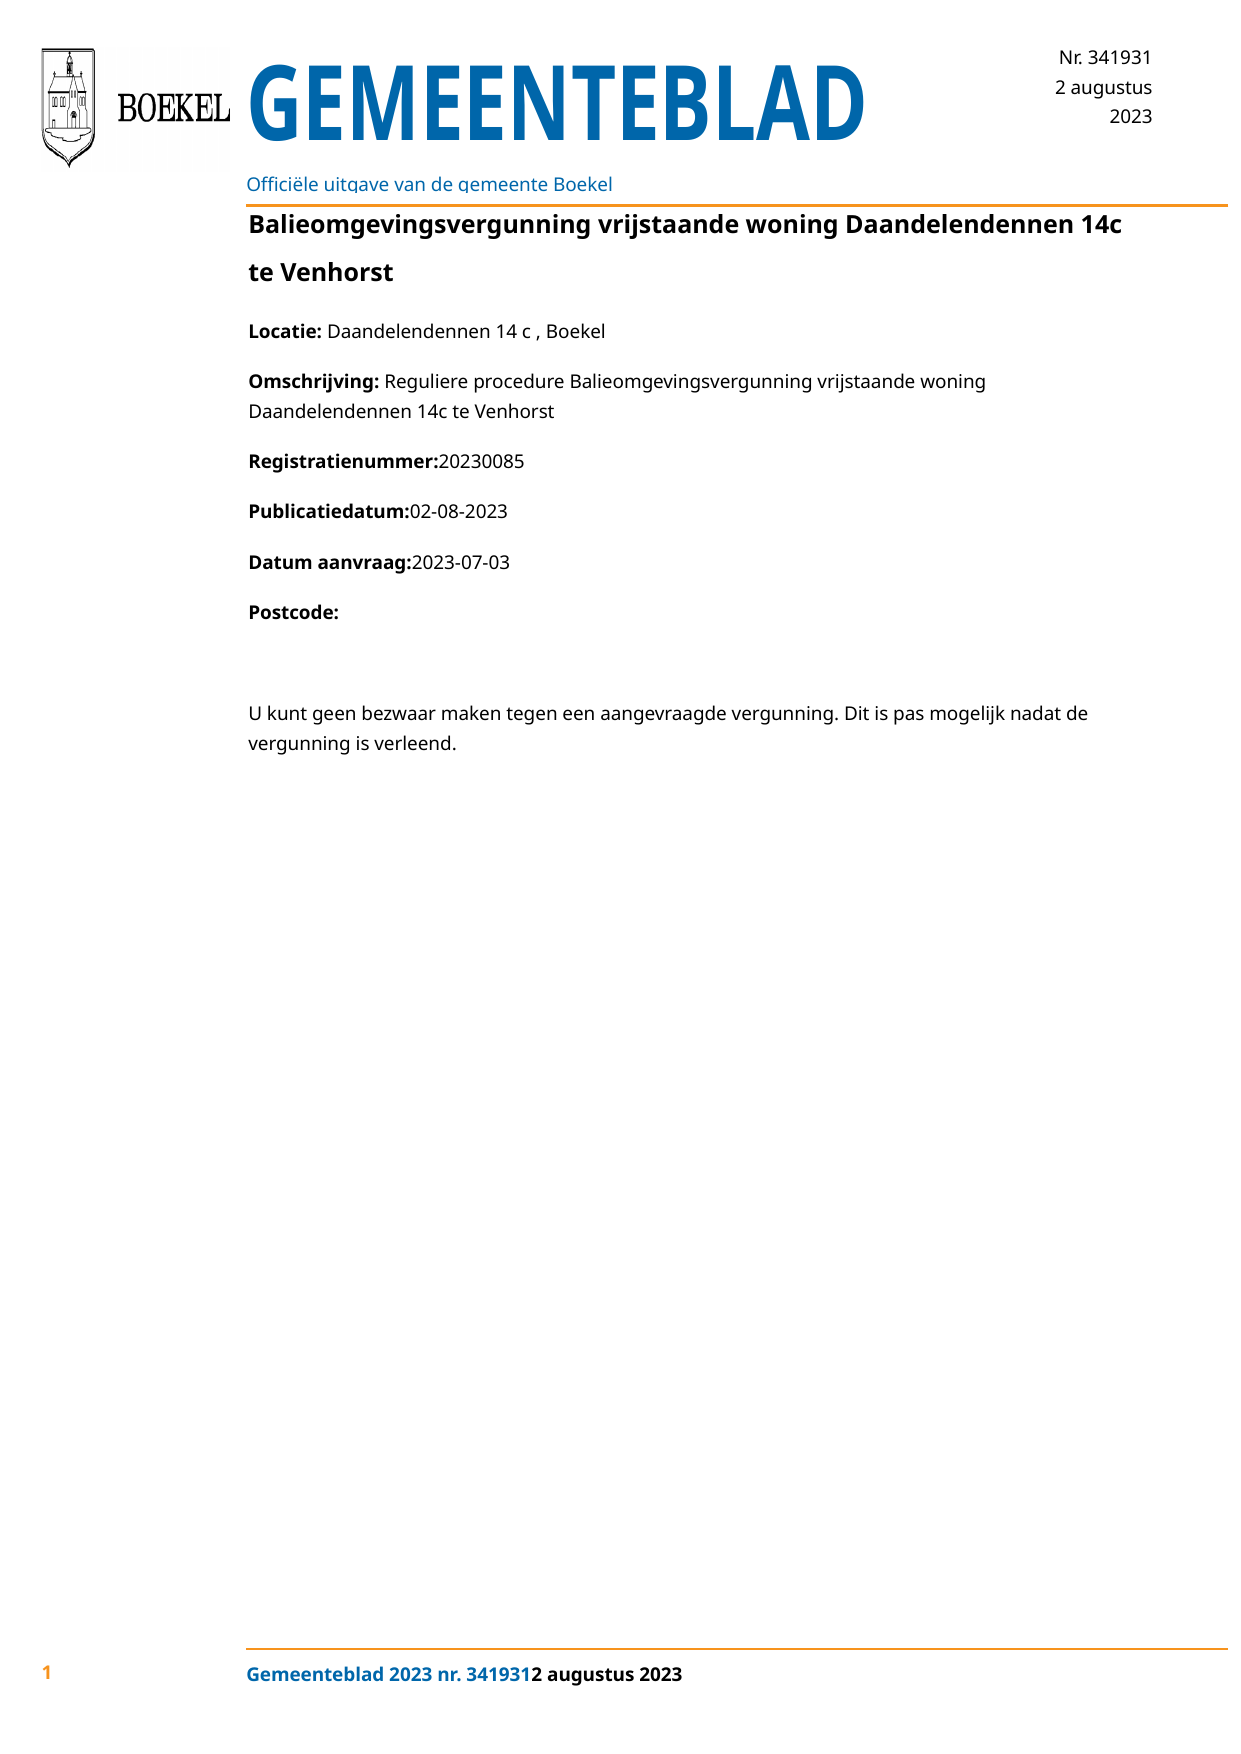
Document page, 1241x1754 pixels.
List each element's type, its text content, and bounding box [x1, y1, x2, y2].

text Balieomgevingsvergunning vrijstaande woning Daandelendennen 14c te Venhorst [248, 207, 1152, 288]
text Registratienummer:20230085 [248, 448, 1152, 474]
text Postcode: [248, 599, 1152, 625]
text Locatie: Daandelendennen 14 c , Boekel [248, 318, 1152, 344]
text Omschrijving: Reguliere procedure Balieomgevingsvergunning vrijstaande woning Daandelendennen 14c te Venhorst [248, 368, 1152, 424]
picture [41, 47, 231, 172]
text Datum aanvraag:2023-07-03 [248, 549, 1152, 575]
text Publicatiedatum:02-08-2023 [248, 499, 1152, 524]
text U kunt geen bezwaar maken tegen een aangevraagde vergunning. Dit is pas mogelijk nadat de vergunning is verleend. [248, 700, 1152, 756]
